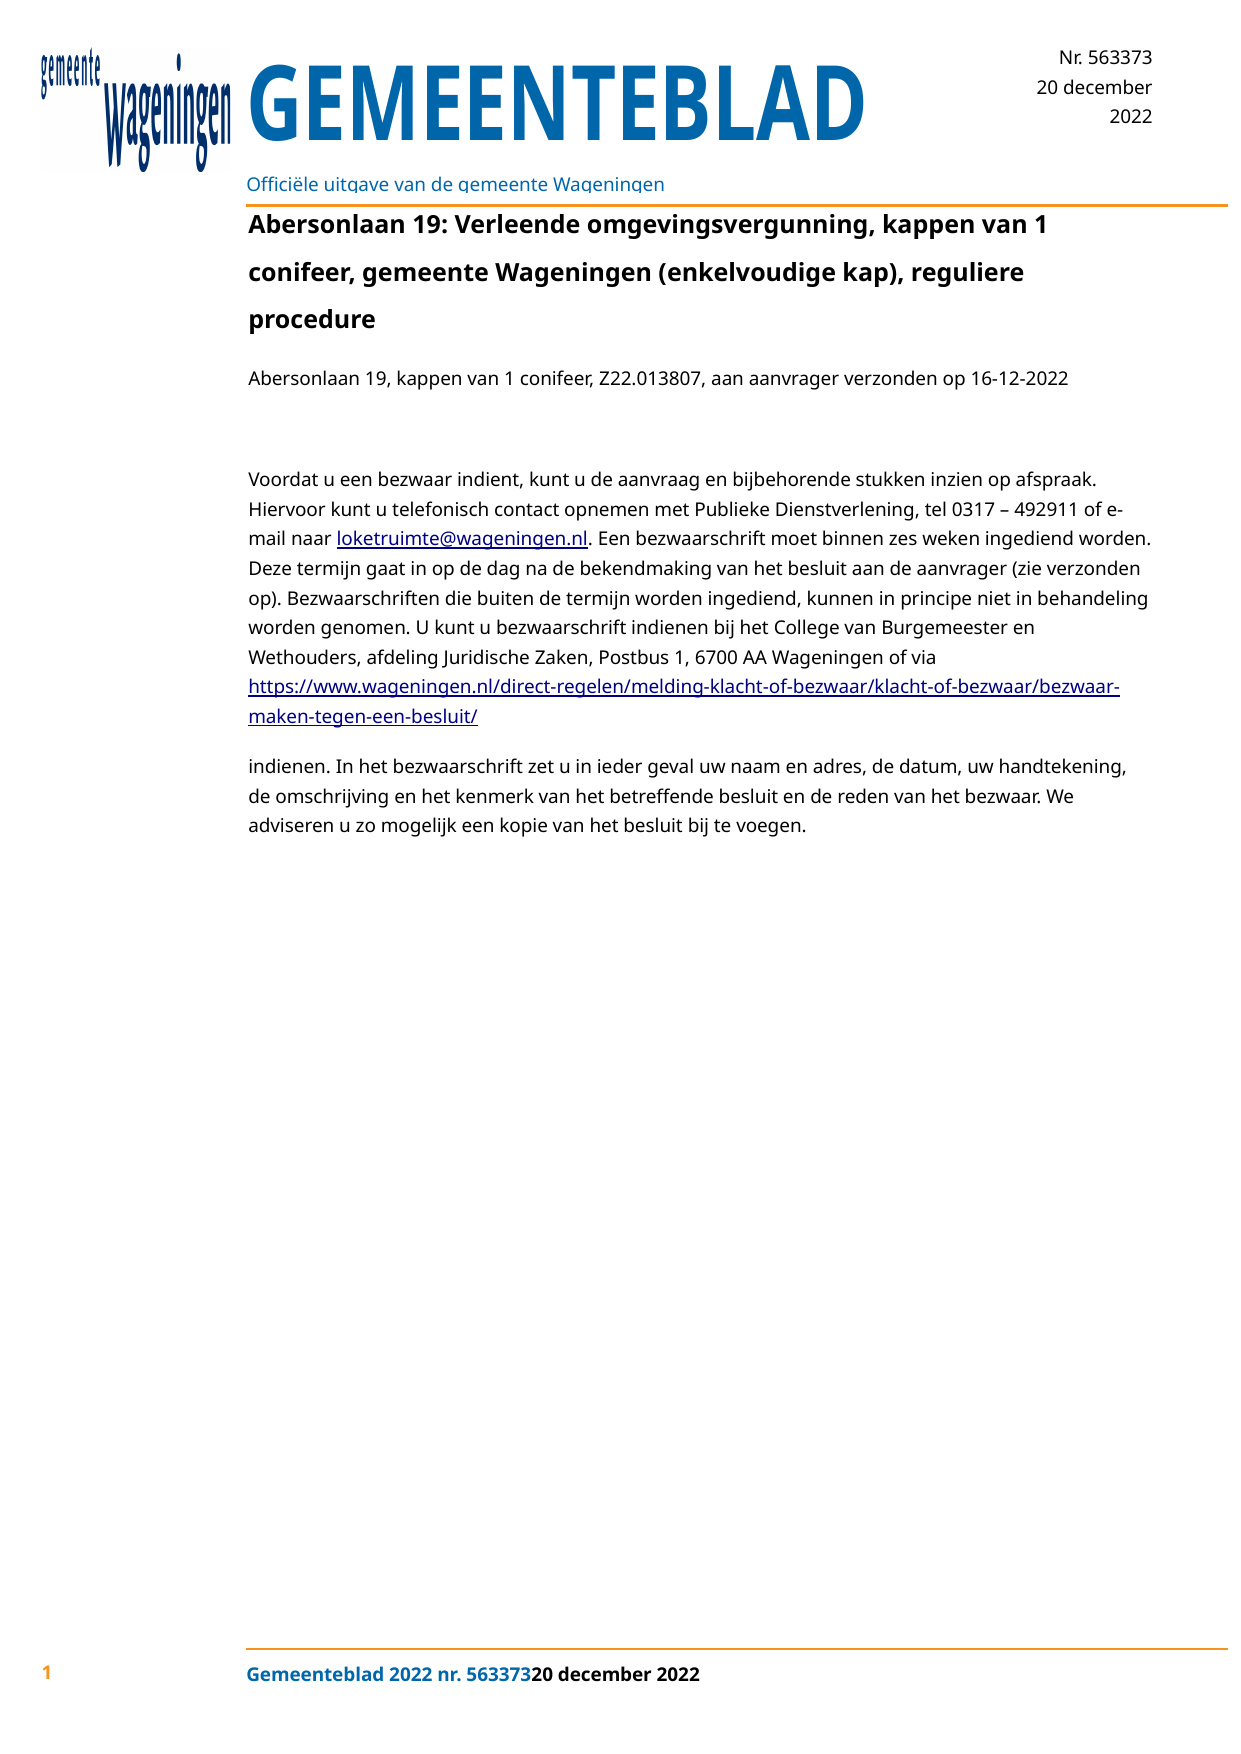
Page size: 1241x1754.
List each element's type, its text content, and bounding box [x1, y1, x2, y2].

text Abersonlaan 19, kappen van 1 conifeer, Z22.013807, aan aanvrager verzonden op 16-12-2022 [248, 366, 1152, 391]
text indienen. In het bezwaarschrift zet u in ieder geval uw naam en adres, de datum, uw handtekening, de omschrijving en het kenmerk van het betreffende besluit en de reden van het bezwaar. We adviseren u zo mogelijk een kopie van het besluit bij te voegen. [248, 753, 1152, 838]
text Abersonlaan 19: Verleende omgevingsvergunning, kappen van 1 conifeer, gemeente Wageningen (enkelvoudige kap), reguliere procedure [248, 207, 1152, 336]
text Voordat u een bezwaar indient, kunt u de aanvraag en bijbehorende stukken inzien op afspraak. Hiervoor kunt u telefonisch contact opnemen met Publieke Dienstverlening, tel 0317 – 492911 of e-mail naar loketruimte@wageningen.nl. Een bezwaarschrift moet binnen zes weken ingediend worden. Deze termijn gaat in op de dag na de bekendmaking van het besluit aan de aanvrager (zie verzonden op). Bezwaarschriften die buiten de termijn worden ingediend, kunnen in principe niet in behandeling worden genomen. U kunt u bezwaarschrift indienen bij het College van Burgemeester en Wethouders, afdeling Juridische Zaken, Postbus 1, 6700 AA Wageningen of via https://www.wageningen.nl/direct-regelen/melding-klacht-of-bezwaar/klacht-of-bezwaar/bezwaar-maken-tegen-een-besluit/ [248, 466, 1152, 729]
picture [41, 47, 231, 172]
